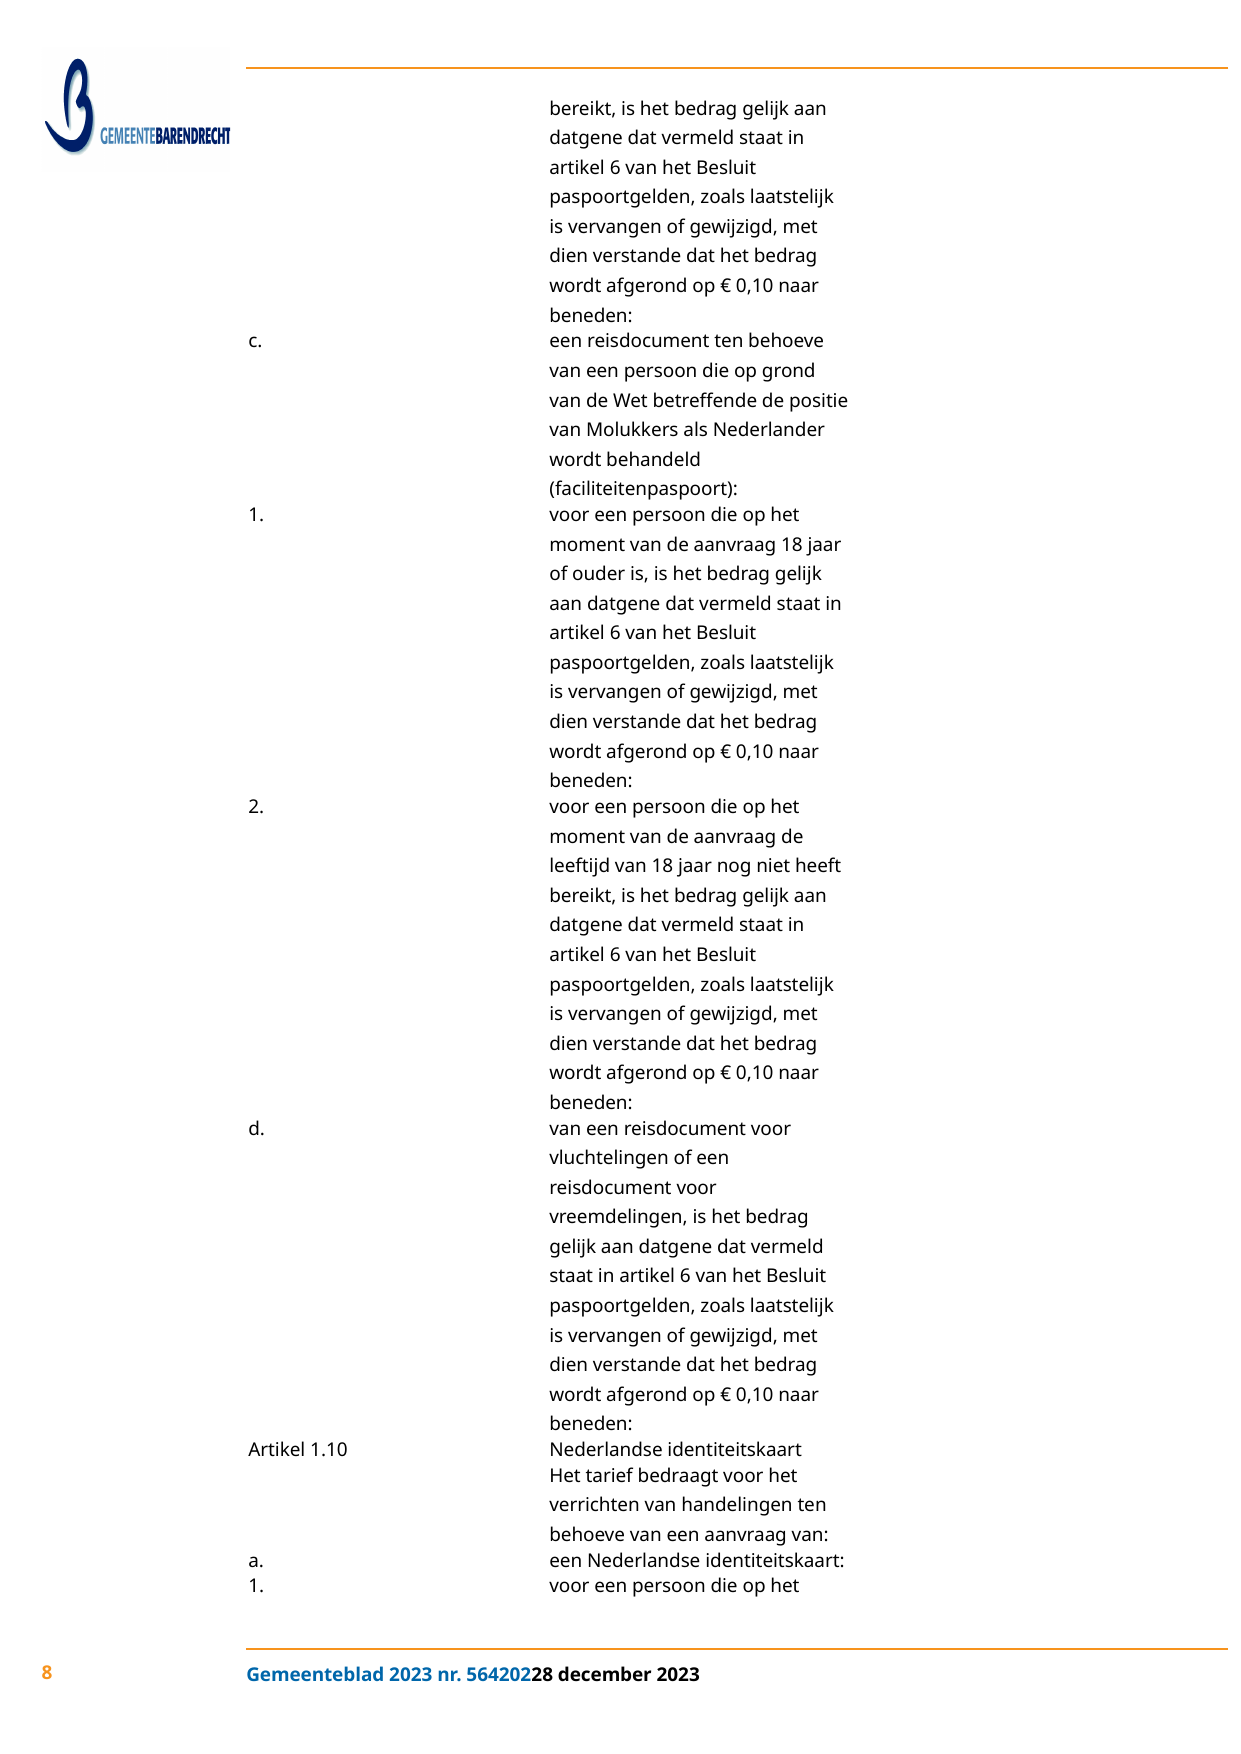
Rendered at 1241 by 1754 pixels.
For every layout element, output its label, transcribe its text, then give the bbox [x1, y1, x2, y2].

table_cell 2. [248, 793, 549, 1115]
table_cell Nederlandse identiteitskaart [549, 1436, 850, 1462]
table_cell een Nederlandse identiteitskaart: [549, 1547, 850, 1573]
table_cell voor een persoon die op het moment van de aanvraag 18 jaar of ouder is, is het bedrag gelijk aan datgene dat vermeld staat in artikel 6 van het Besluit paspoortgelden, zoals laatstelijk is vervangen of gewijzigd, met dien verstande dat het bedrag wordt afgerond op € 0,10 naar beneden: [549, 501, 850, 793]
table_cell 1. [248, 1573, 549, 1598]
table_cell voor een persoon die op het [549, 1573, 850, 1598]
table_cell [248, 95, 549, 328]
table_cell [850, 328, 1152, 501]
table_cell [850, 1436, 1152, 1462]
table_cell [850, 1115, 1152, 1436]
table_cell Het tarief bedraagt voor het verrichten van handelingen ten behoeve van een aanvraag van: [549, 1462, 850, 1547]
table_cell [248, 1462, 549, 1547]
table_cell Artikel 1.10 [248, 1436, 549, 1462]
table_cell c. [248, 328, 549, 501]
table_cell a. [248, 1547, 549, 1573]
table_cell d. [248, 1115, 549, 1436]
table_cell 1. [248, 501, 549, 793]
table_cell [850, 501, 1152, 793]
table_cell van een reisdocument voor vluchtelingen of een reisdocument voor vreemdelingen, is het bedrag gelijk aan datgene dat vermeld staat in artikel 6 van het Besluit paspoortgelden, zoals laatstelijk is vervangen of gewijzigd, met dien verstande dat het bedrag wordt afgerond op € 0,10 naar beneden: [549, 1115, 850, 1436]
table_cell voor een persoon die op het moment van de aanvraag de leeftijd van 18 jaar nog niet heeft bereikt, is het bedrag gelijk aan datgene dat vermeld staat in artikel 6 van het Besluit paspoortgelden, zoals laatstelijk is vervangen of gewijzigd, met dien verstande dat het bedrag wordt afgerond op € 0,10 naar beneden: [549, 793, 850, 1115]
picture [41, 47, 231, 172]
table_cell een reisdocument ten behoeve van een persoon die op grond van de Wet betreffende de positie van Molukkers als Nederlander wordt behandeld (faciliteitenpaspoort): [549, 328, 850, 501]
table_cell [850, 793, 1152, 1115]
table_cell [850, 1462, 1152, 1547]
table_cell [850, 95, 1152, 328]
table_cell [850, 1573, 1152, 1598]
table_cell [850, 1547, 1152, 1573]
table_cell bereikt, is het bedrag gelijk aan datgene dat vermeld staat in artikel 6 van het Besluit paspoortgelden, zoals laatstelijk is vervangen of gewijzigd, met dien verstande dat het bedrag wordt afgerond op € 0,10 naar beneden: [549, 95, 850, 328]
